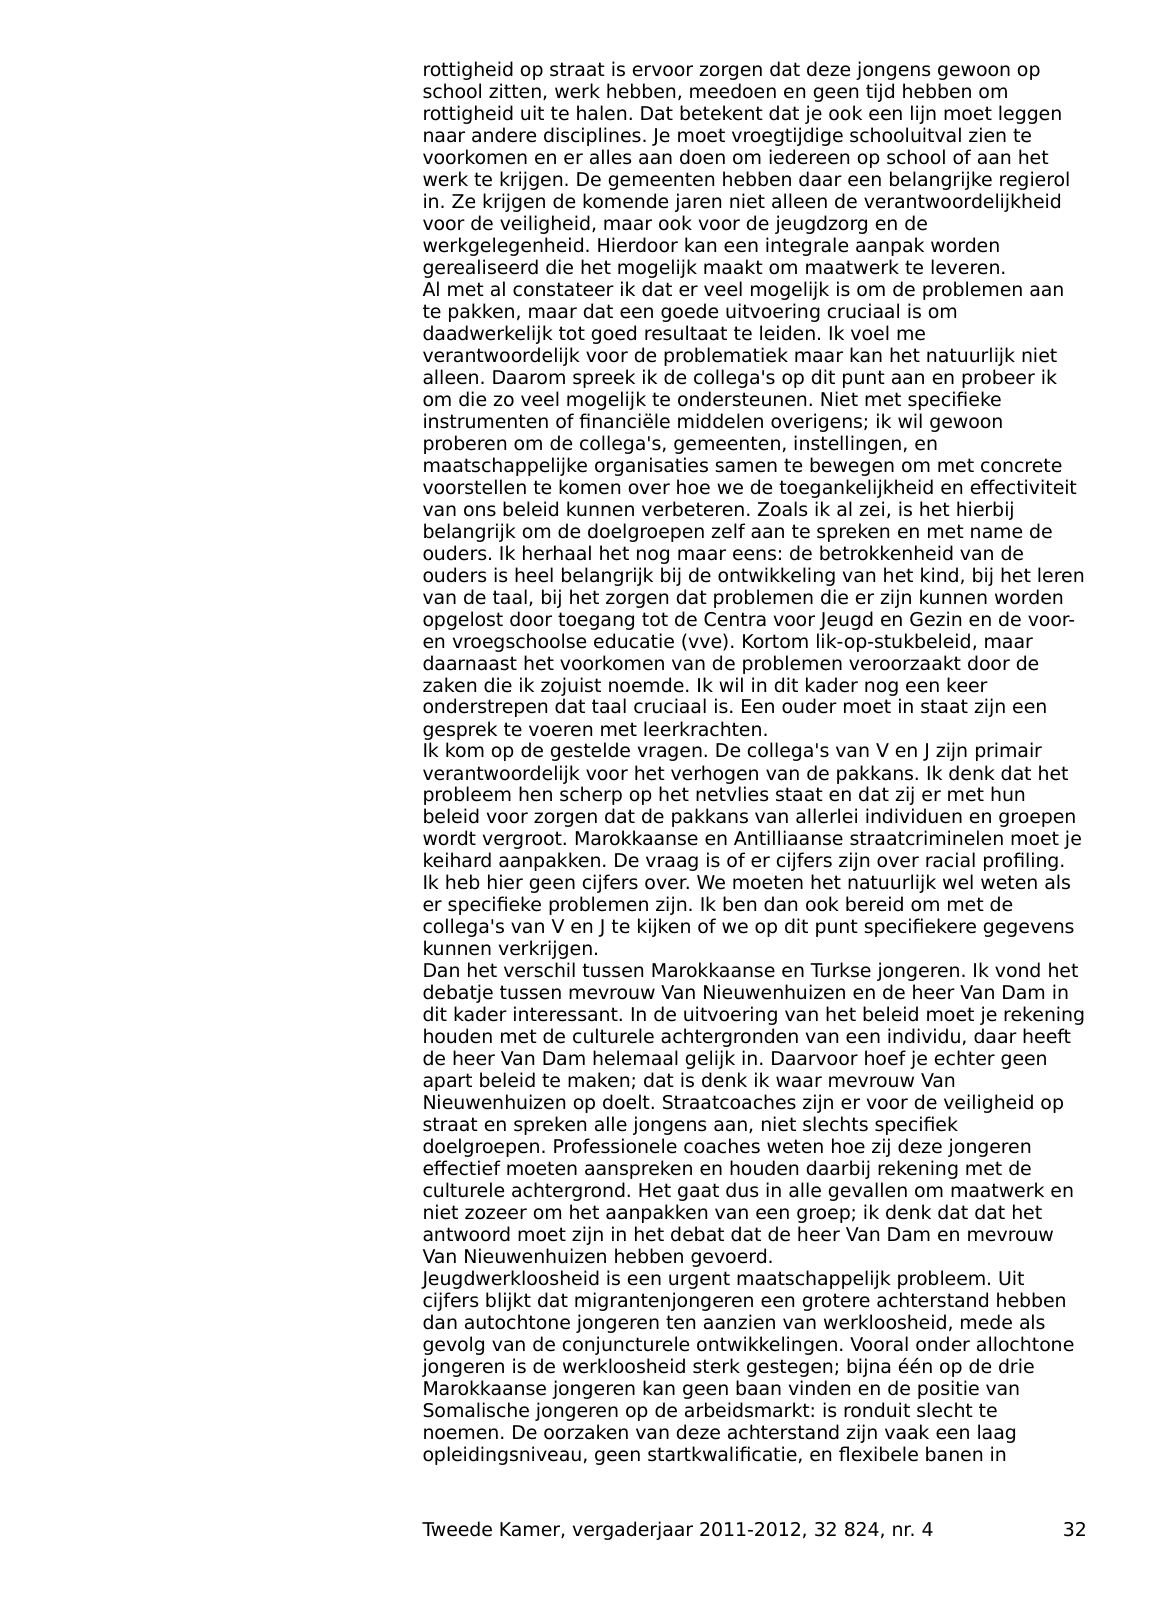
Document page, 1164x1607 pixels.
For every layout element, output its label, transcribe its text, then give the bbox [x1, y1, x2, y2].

text Dan het verschil tussen Marokkaanse en Turkse jongeren. Ik vond het debatje tussen mevrouw Van Nieuwenhuizen en de heer Van Dam in dit kader interessant. In de uitvoering van het beleid moet je rekening houden met de culturele achtergronden van een individu, daar heeft de heer Van Dam helemaal gelijk in. Daarvoor hoef je echter geen apart beleid te maken; dat is denk ik waar mevrouw Van Nieuwenhuizen op doelt. Straatcoaches zijn er voor de veiligheid op straat en spreken alle jongens aan, niet slechts specifiek doelgroepen. Professionele coaches weten hoe zij deze jongeren effectief moeten aanspreken en houden daarbij rekening met de culturele achtergrond. Het gaat dus in alle gevallen om maatwerk en niet zozeer om het aanpakken van een groep; ik denk dat dat het antwoord moet zijn in het debat dat de heer Van Dam en mevrouw Van Nieuwenhuizen hebben gevoerd. [422, 960, 1087, 1268]
text Ik kom op de gestelde vragen. De collega's van V en J zijn primair verantwoordelijk voor het verhogen van de pakkans. Ik denk dat het probleem hen scherp op het netvlies staat en dat zij er met hun beleid voor zorgen dat de pakkans van allerlei individuen en groepen wordt vergroot. Marokkaanse en Antilliaanse straatcriminelen moet je keihard aanpakken. De vraag is of er cijfers zijn over racial profiling. Ik heb hier geen cijfers over. We moeten het natuurlijk wel weten als er specifieke problemen zijn. Ik ben dan ook bereid om met de collega's van V en J te kijken of we op dit punt specifiekere gegevens kunnen verkrijgen. [422, 740, 1087, 960]
text Jeugdwerkloosheid is een urgent maatschappelijk probleem. Uit cijfers blijkt dat migrantenjongeren een grotere achterstand hebben dan autochtone jongeren ten aanzien van werkloosheid, mede als gevolg van de conjuncturele ontwikkelingen. Vooral onder allochtone jongeren is de werkloosheid sterk gestegen; bijna één op de drie Marokkaanse jongeren kan geen baan vinden en de positie van Somalische jongeren op de arbeidsmarkt: is ronduit slecht te noemen. De oorzaken van deze achterstand zijn vaak een laag opleidingsniveau, geen startkwalificatie, en flexibele banen in [422, 1268, 1087, 1466]
text rottigheid op straat is ervoor zorgen dat deze jongens gewoon op school zitten, werk hebben, meedoen en geen tijd hebben om rottigheid uit te halen. Dat betekent dat je ook een lijn moet leggen naar andere disciplines. Je moet vroegtijdige schooluitval zien te voorkomen en er alles aan doen om iedereen op school of aan het werk te krijgen. De gemeenten hebben daar een belangrijke regierol in. Ze krijgen de komende jaren niet alleen de verantwoordelijkheid voor de veiligheid, maar ook voor de jeugdzorg en de werkgelegenheid. Hierdoor kan een integrale aanpak worden gerealiseerd die het mogelijk maakt om maatwerk te leveren. [422, 59, 1087, 279]
text Al met al constateer ik dat er veel mogelijk is om de problemen aan te pakken, maar dat een goede uitvoering cruciaal is om daadwerkelijk tot goed resultaat te leiden. Ik voel me verantwoordelijk voor de problematiek maar kan het natuurlijk niet alleen. Daarom spreek ik de collega's op dit punt aan en probeer ik om die zo veel mogelijk te ondersteunen. Niet met specifieke instrumenten of financiële middelen overigens; ik wil gewoon proberen om de collega's, gemeenten, instellingen, en maatschappelijke organisaties samen te bewegen om met concrete voorstellen te komen over hoe we de toegankelijkheid en effectiviteit van ons beleid kunnen verbeteren. Zoals ik al zei, is het hierbij belangrijk om de doelgroepen zelf aan te spreken en met name de ouders. Ik herhaal het nog maar eens: de betrokkenheid van de ouders is heel belangrijk bij de ontwikkeling van het kind, bij het leren van de taal, bij het zorgen dat problemen die er zijn kunnen worden opgelost door toegang tot de Centra voor Jeugd en Gezin en de voor- en vroegschoolse educatie (vve). Kortom lik-op-stukbeleid, maar daarnaast het voorkomen van de problemen veroorzaakt door de zaken die ik zojuist noemde. Ik wil in dit kader nog een keer onderstrepen dat taal cruciaal is. Een ouder moet in staat zijn een gesprek te voeren met leerkrachten. [422, 279, 1087, 740]
